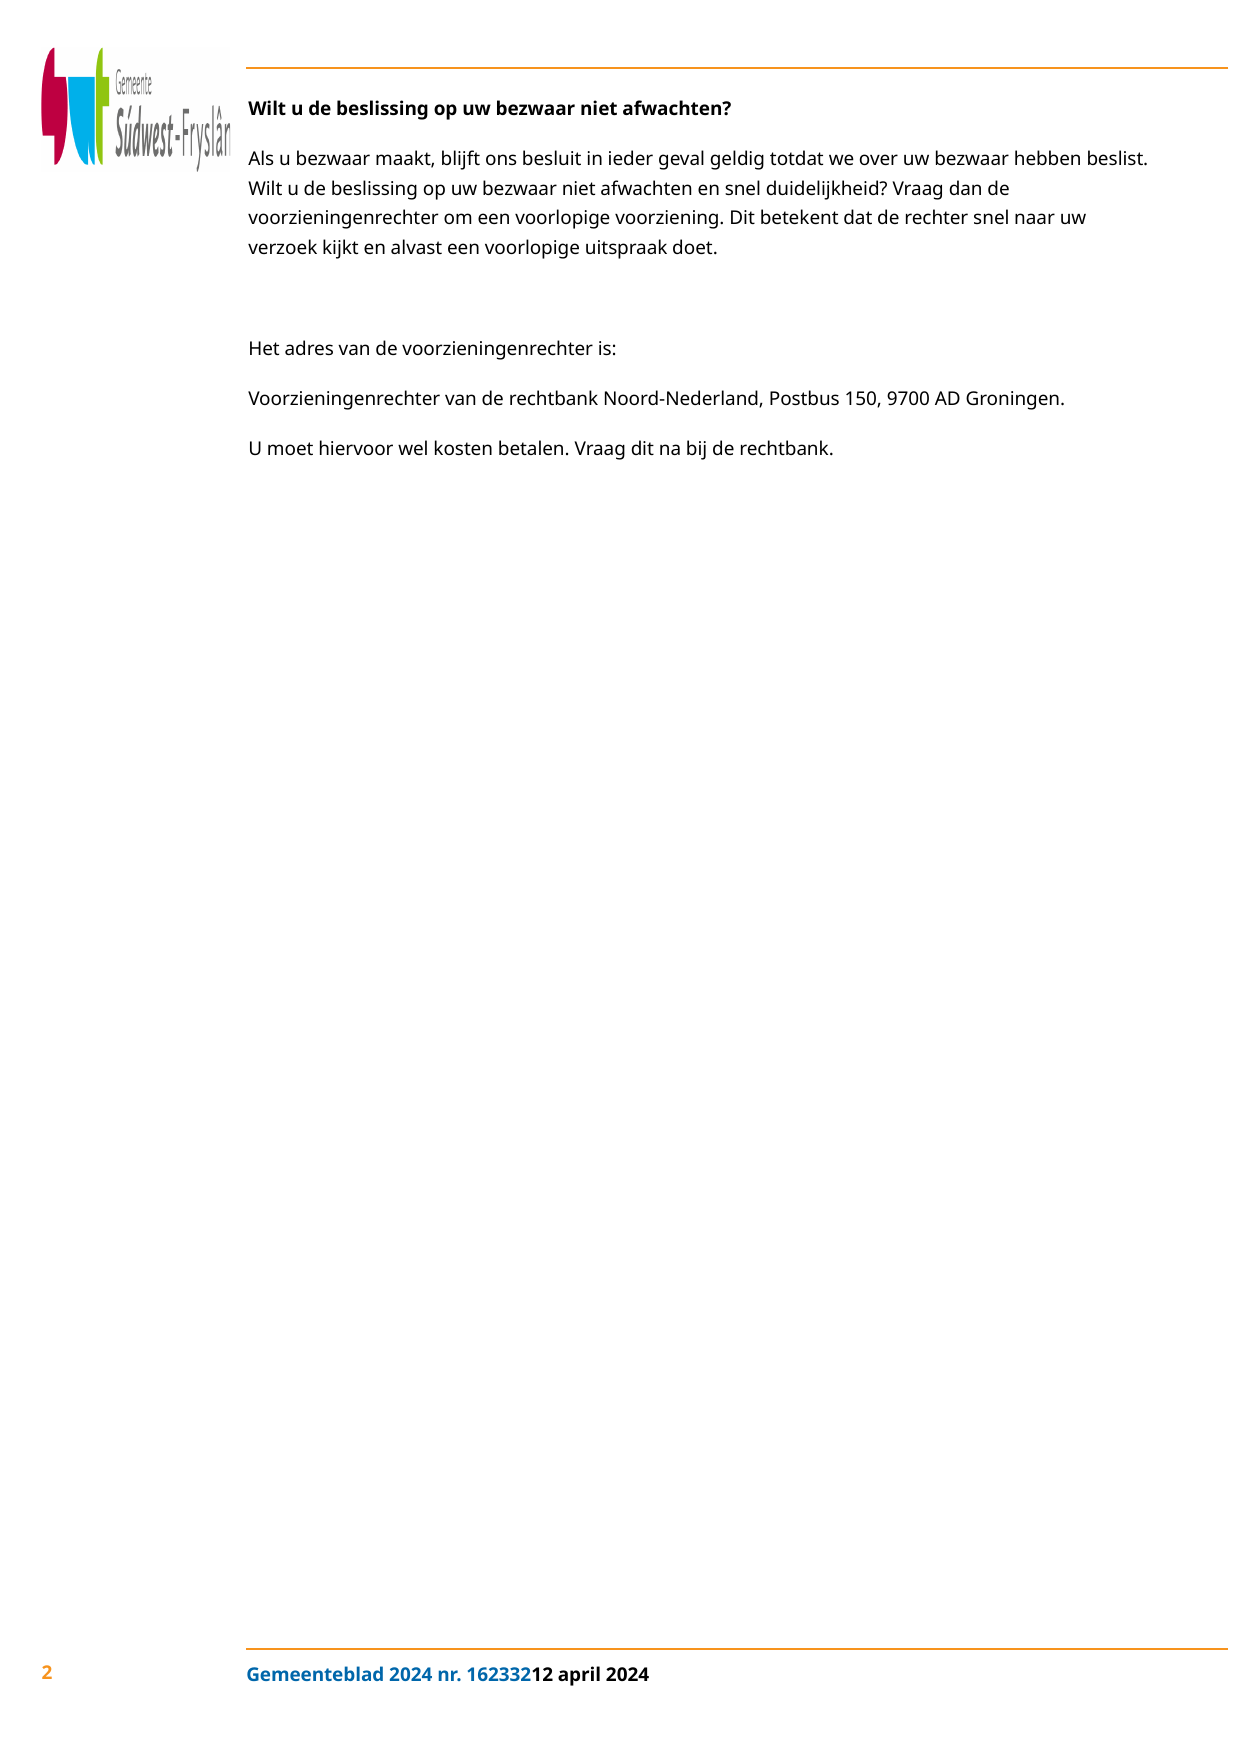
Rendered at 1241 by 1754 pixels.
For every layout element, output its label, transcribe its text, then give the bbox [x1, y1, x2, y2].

text Voorzieningenrechter van de rechtbank Noord-Nederland, Postbus 150, 9700 AD Groningen. [248, 385, 1152, 411]
text U moet hiervoor wel kosten betalen. Vraag dit na bij de rechtbank. [248, 436, 1152, 461]
text Wilt u de beslissing op uw bezwaar niet afwachten? [248, 95, 1152, 121]
text Als u bezwaar maakt, blijft ons besluit in ieder geval geldig totdat we over uw bezwaar hebben beslist. Wilt u de beslissing op uw bezwaar niet afwachten en snel duidelijkheid? Vraag dan de voorzieningenrechter om een voorlopige voorziening. Dit betekent dat de rechter snel naar uw verzoek kijkt en alvast een voorlopige uitspraak doet. [248, 145, 1152, 260]
picture [41, 47, 231, 172]
text Het adres van de voorzieningenrechter is: [248, 335, 1152, 361]
